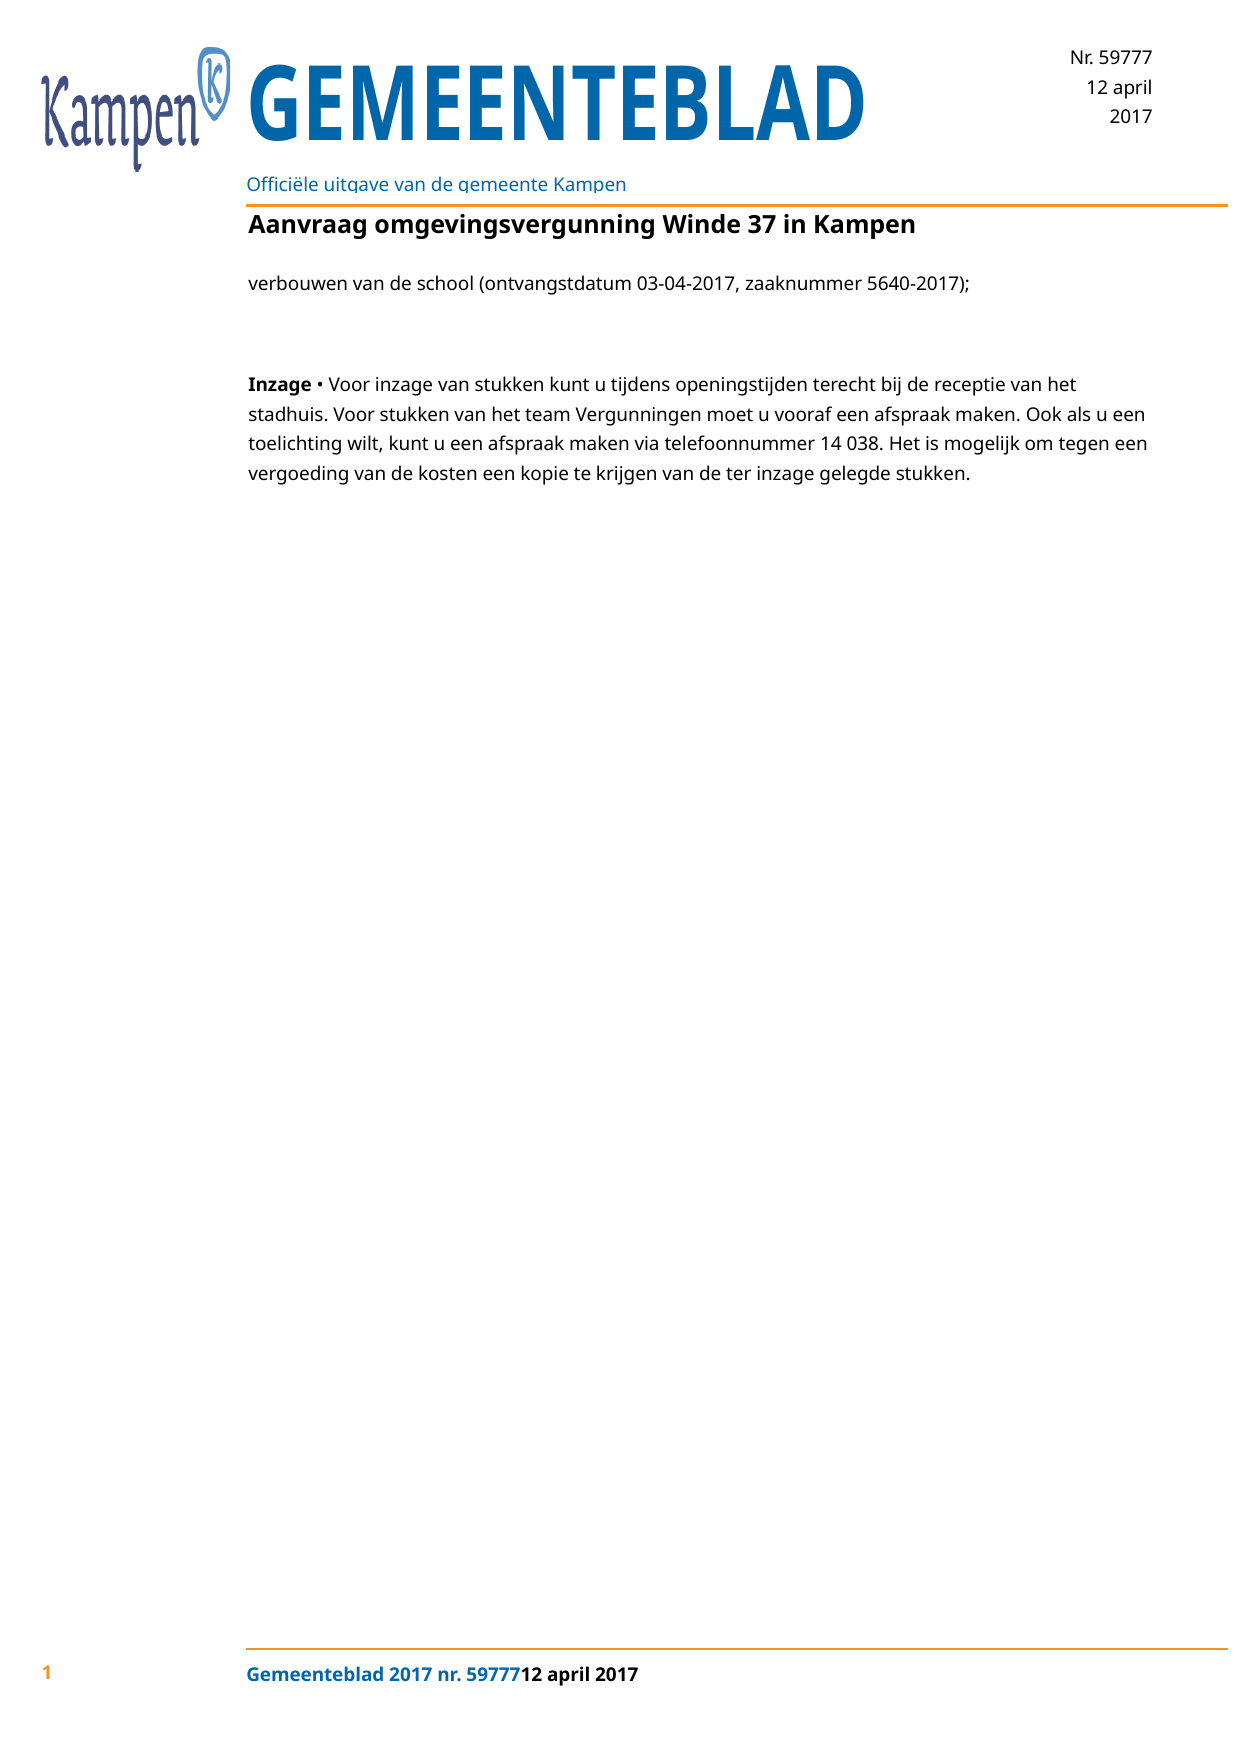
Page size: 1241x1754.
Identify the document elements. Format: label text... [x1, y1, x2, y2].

text Inzage • Voor inzage van stukken kunt u tijdens openingstijden terecht bij de receptie van het stadhuis. Voor stukken van het team Vergunningen moet u vooraf een afspraak maken. Ook als u een toelichting wilt, kunt u een afspraak maken via telefoonnummer 14 038. Het is mogelijk om tegen een vergoeding van de kosten een kopie te krijgen van de ter inzage gelegde stukken. [248, 371, 1152, 486]
picture [41, 47, 231, 172]
text verbouwen van de school (ontvangstdatum 03-04-2017, zaaknummer 5640-2017); [248, 270, 1152, 296]
text Aanvraag omgevingsvergunning Winde 37 in Kampen [248, 207, 1152, 241]
